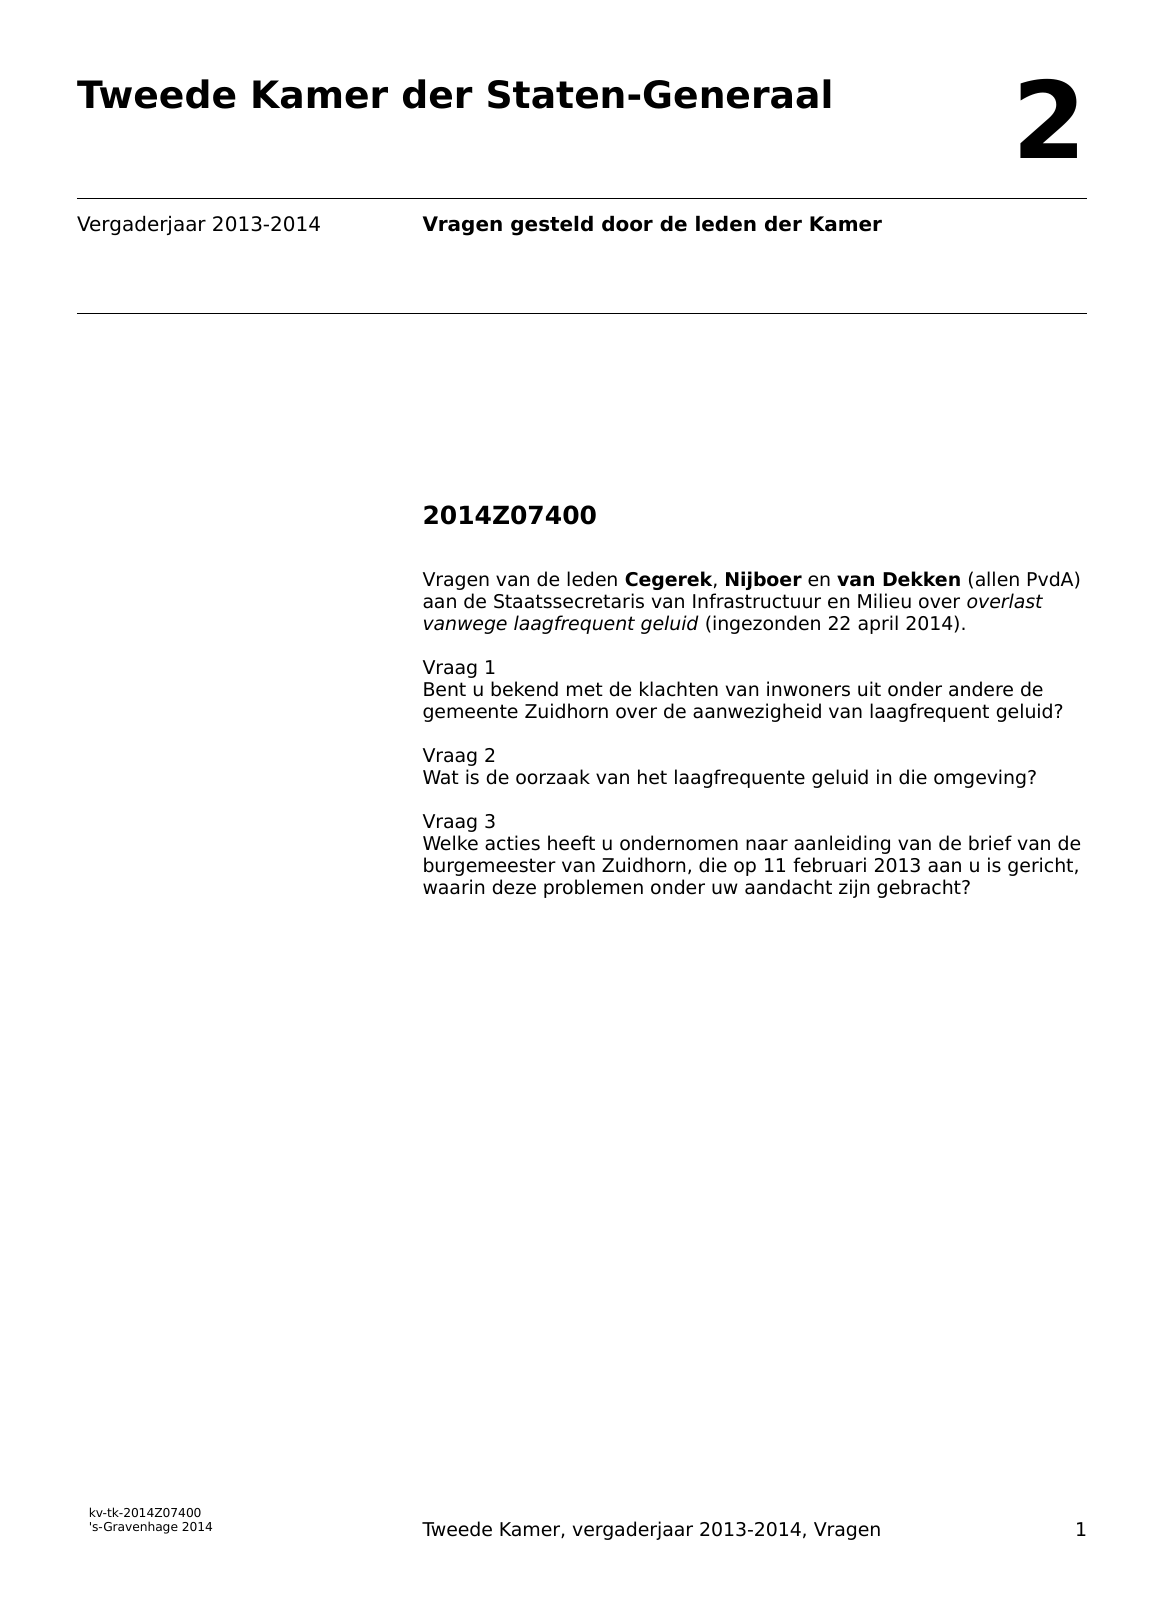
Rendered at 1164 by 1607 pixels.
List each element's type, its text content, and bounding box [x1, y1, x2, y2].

text Vraag 3 [422, 811, 1087, 833]
text Welke acties heeft u ondernomen naar aanleiding van de brief van de burgemeester van Zuidhorn, die op 11 februari 2013 aan u is gericht, waarin deze problemen onder uw aandacht zijn gebracht? [422, 833, 1087, 899]
table_cell Vragen gesteld door de leden der Kamer [422, 199, 1087, 313]
text Wat is de oorzaak van het laagfrequente geluid in die omgeving? [422, 767, 1087, 789]
text Vragen van de leden Cegerek, Nijboer en van Dekken (allen PvdA) aan de Staatssecretaris van Infrastructuur en Milieu over overlast vanwege laagfrequent geluid (ingezonden 22 april 2014). [422, 569, 1087, 635]
text Vraag 2 [422, 745, 1087, 767]
table_header 2 [886, 59, 1087, 198]
table_cell Vergaderjaar 2013-2014 [77, 199, 422, 313]
table_header Tweede Kamer der Staten-Generaal [77, 59, 886, 198]
text 's-Gravenhage 2014 [88, 1520, 323, 1534]
text Vraag 1 [422, 657, 1087, 679]
text 2014Z07400 [422, 501, 1087, 531]
text Bent u bekend met de klachten van inwoners uit onder andere de gemeente Zuidhorn over de aanwezigheid van laagfrequent geluid? [422, 679, 1087, 723]
text kv-tk-2014Z07400 [88, 1506, 323, 1520]
